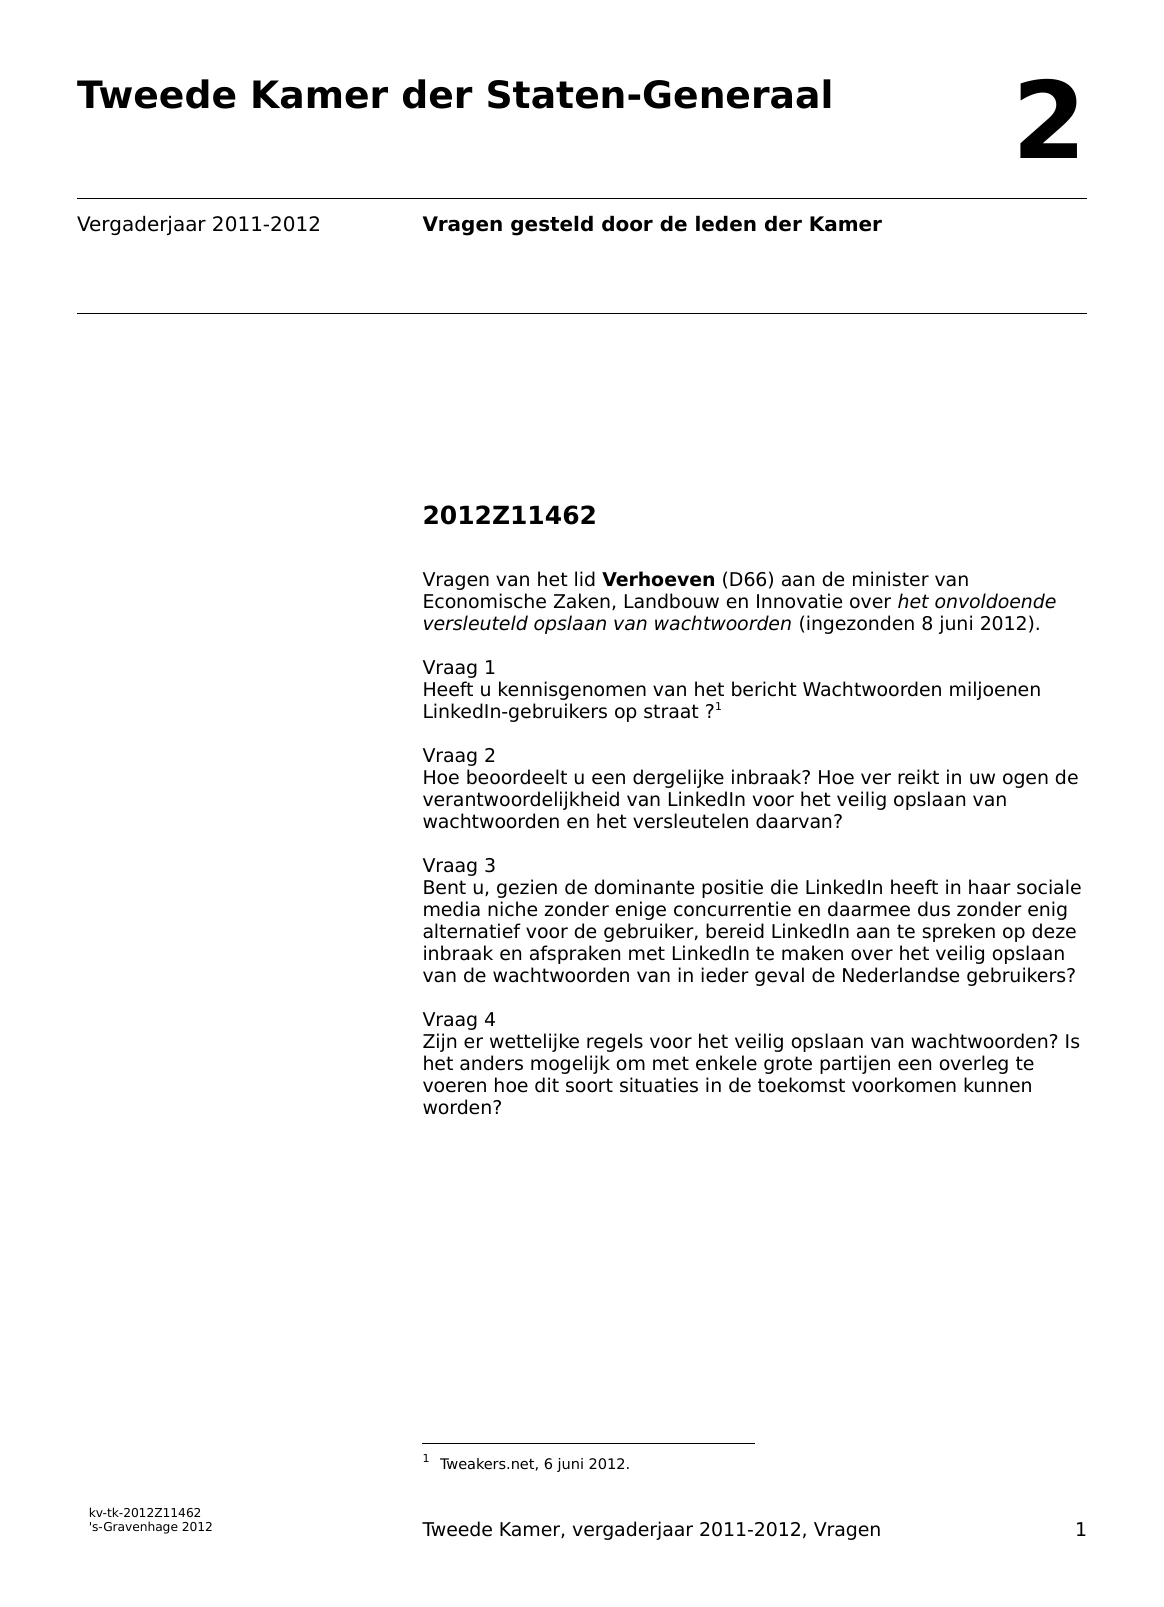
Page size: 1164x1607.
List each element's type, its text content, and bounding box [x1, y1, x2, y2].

table_cell Vergaderjaar 2011-2012 [77, 199, 422, 313]
table_header 2 [886, 59, 1087, 198]
text Hoe beoordeelt u een dergelijke inbraak? Hoe ver reikt in uw ogen de verantwoordelijkheid van LinkedIn voor het veilig opslaan van wachtwoorden en het versleutelen daarvan? [422, 767, 1087, 833]
text Bent u, gezien de dominante positie die LinkedIn heeft in haar sociale media niche zonder enige concurrentie en daarmee dus zonder enig alternatief voor de gebruiker, bereid LinkedIn aan te spreken op deze inbraak en afspraken met LinkedIn te maken over het veilig opslaan van de wachtwoorden van in ieder geval de Nederlandse gebruikers? [422, 877, 1087, 987]
text Tweakers.net, 6 juni 2012. [422, 1452, 1087, 1474]
text Vraag 2 [422, 745, 1087, 767]
text Vraag 3 [422, 855, 1087, 877]
text Vragen van het lid Verhoeven (D66) aan de minister van Economische Zaken, Landbouw en Innovatie over het onvoldoende versleuteld opslaan van wachtwoorden (ingezonden 8 juni 2012). [422, 569, 1087, 635]
text 's-Gravenhage 2012 [88, 1520, 323, 1534]
text Vraag 4 [422, 1009, 1087, 1031]
table_cell Vragen gesteld door de leden der Kamer [422, 199, 1087, 313]
text kv-tk-2012Z11462 [88, 1506, 323, 1520]
text 2012Z11462 [422, 501, 1087, 531]
text Heeft u kennisgenomen van het bericht Wachtwoorden miljoenen LinkedIn-gebruikers op straat ? [422, 679, 1087, 723]
text Vraag 1 [422, 657, 1087, 679]
text Zijn er wettelijke regels voor het veilig opslaan van wachtwoorden? Is het anders mogelijk om met enkele grote partijen een overleg te voeren hoe dit soort situaties in de toekomst voorkomen kunnen worden? [422, 1031, 1087, 1119]
table_header Tweede Kamer der Staten-Generaal [77, 59, 886, 198]
